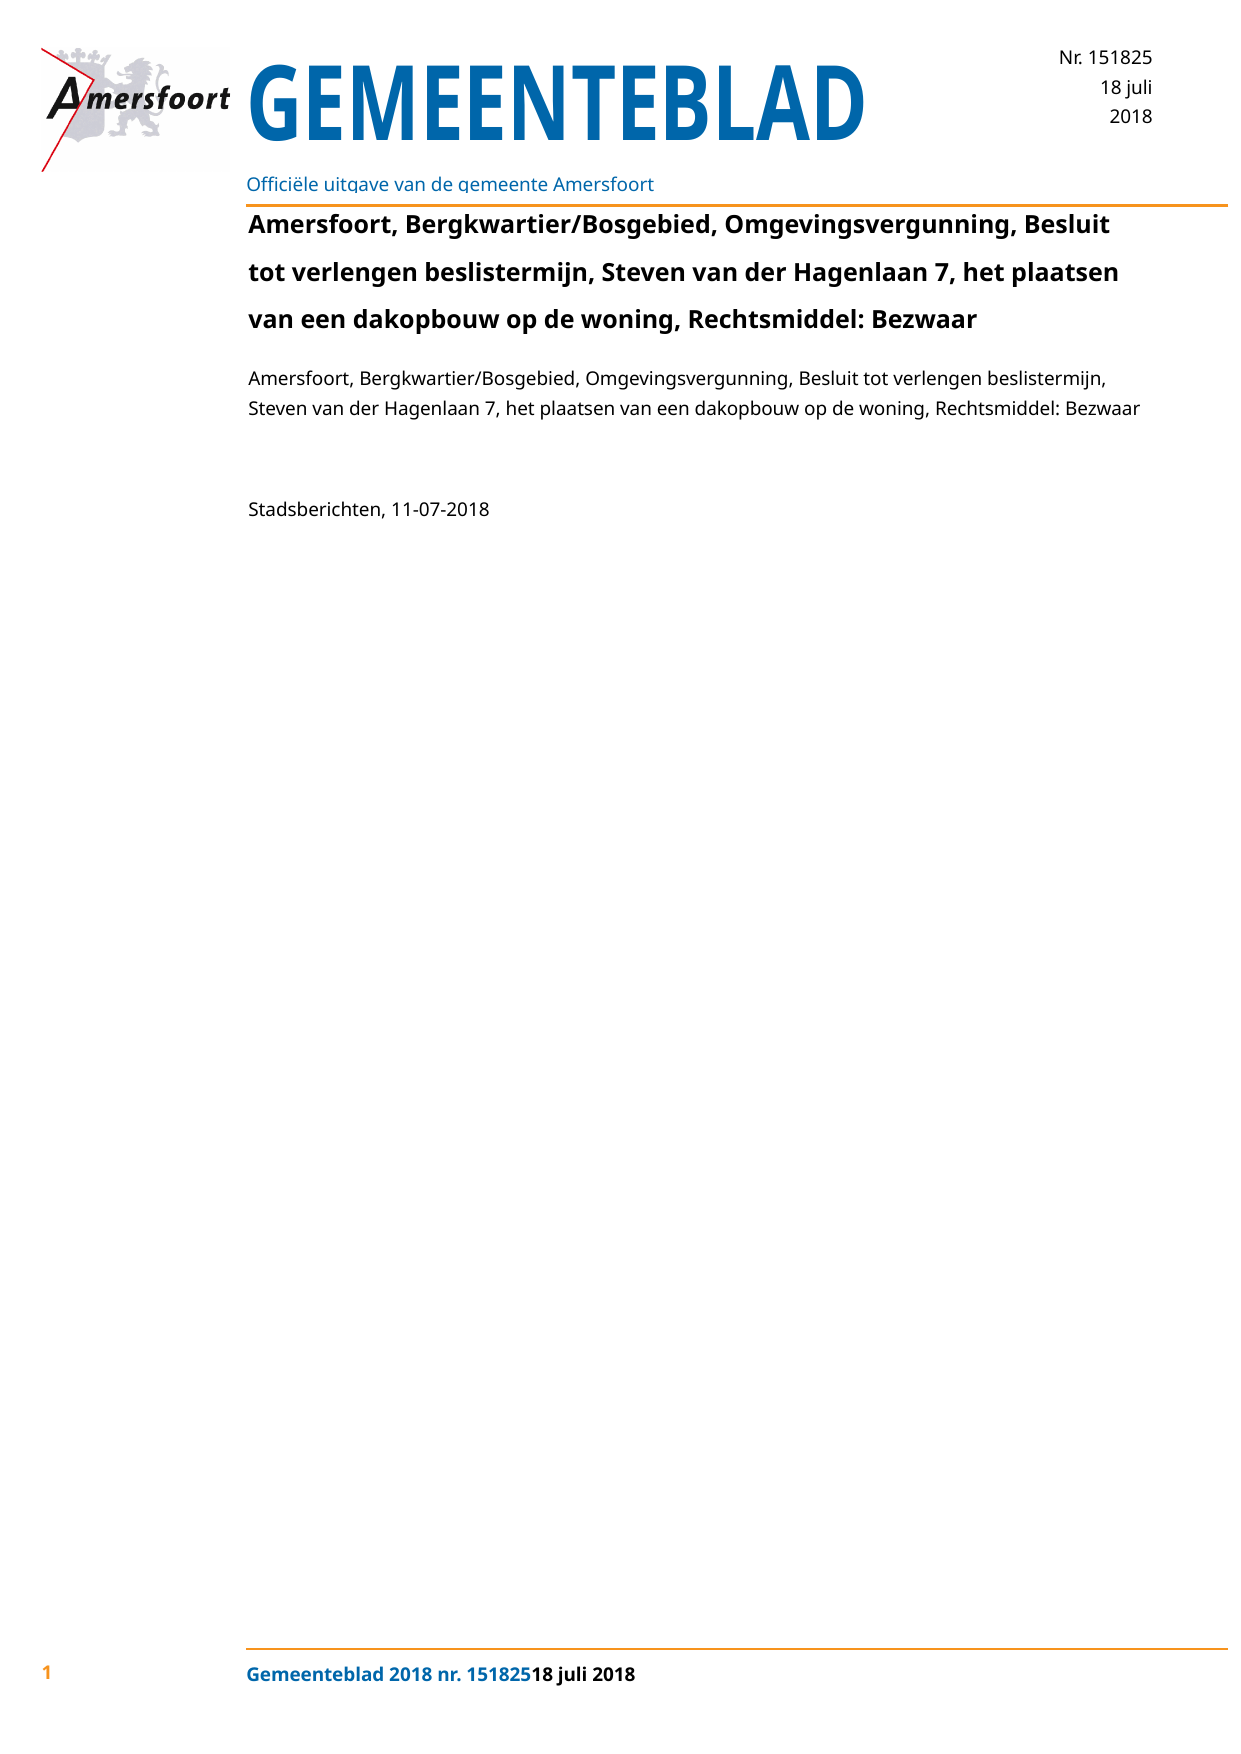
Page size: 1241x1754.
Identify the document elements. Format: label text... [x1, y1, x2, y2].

picture [41, 47, 231, 172]
text Stadsberichten, 11-07-2018 [248, 496, 1152, 522]
text Amersfoort, Bergkwartier/Bosgebied, Omgevingsvergunning, Besluit tot verlengen beslistermijn, Steven van der Hagenlaan 7, het plaatsen van een dakopbouw op de woning, Rechtsmiddel: Bezwaar [248, 366, 1152, 421]
text Amersfoort, Bergkwartier/Bosgebied, Omgevingsvergunning, Besluit tot verlengen beslistermijn, Steven van der Hagenlaan 7, het plaatsen van een dakopbouw op de woning, Rechtsmiddel: Bezwaar [248, 207, 1152, 336]
